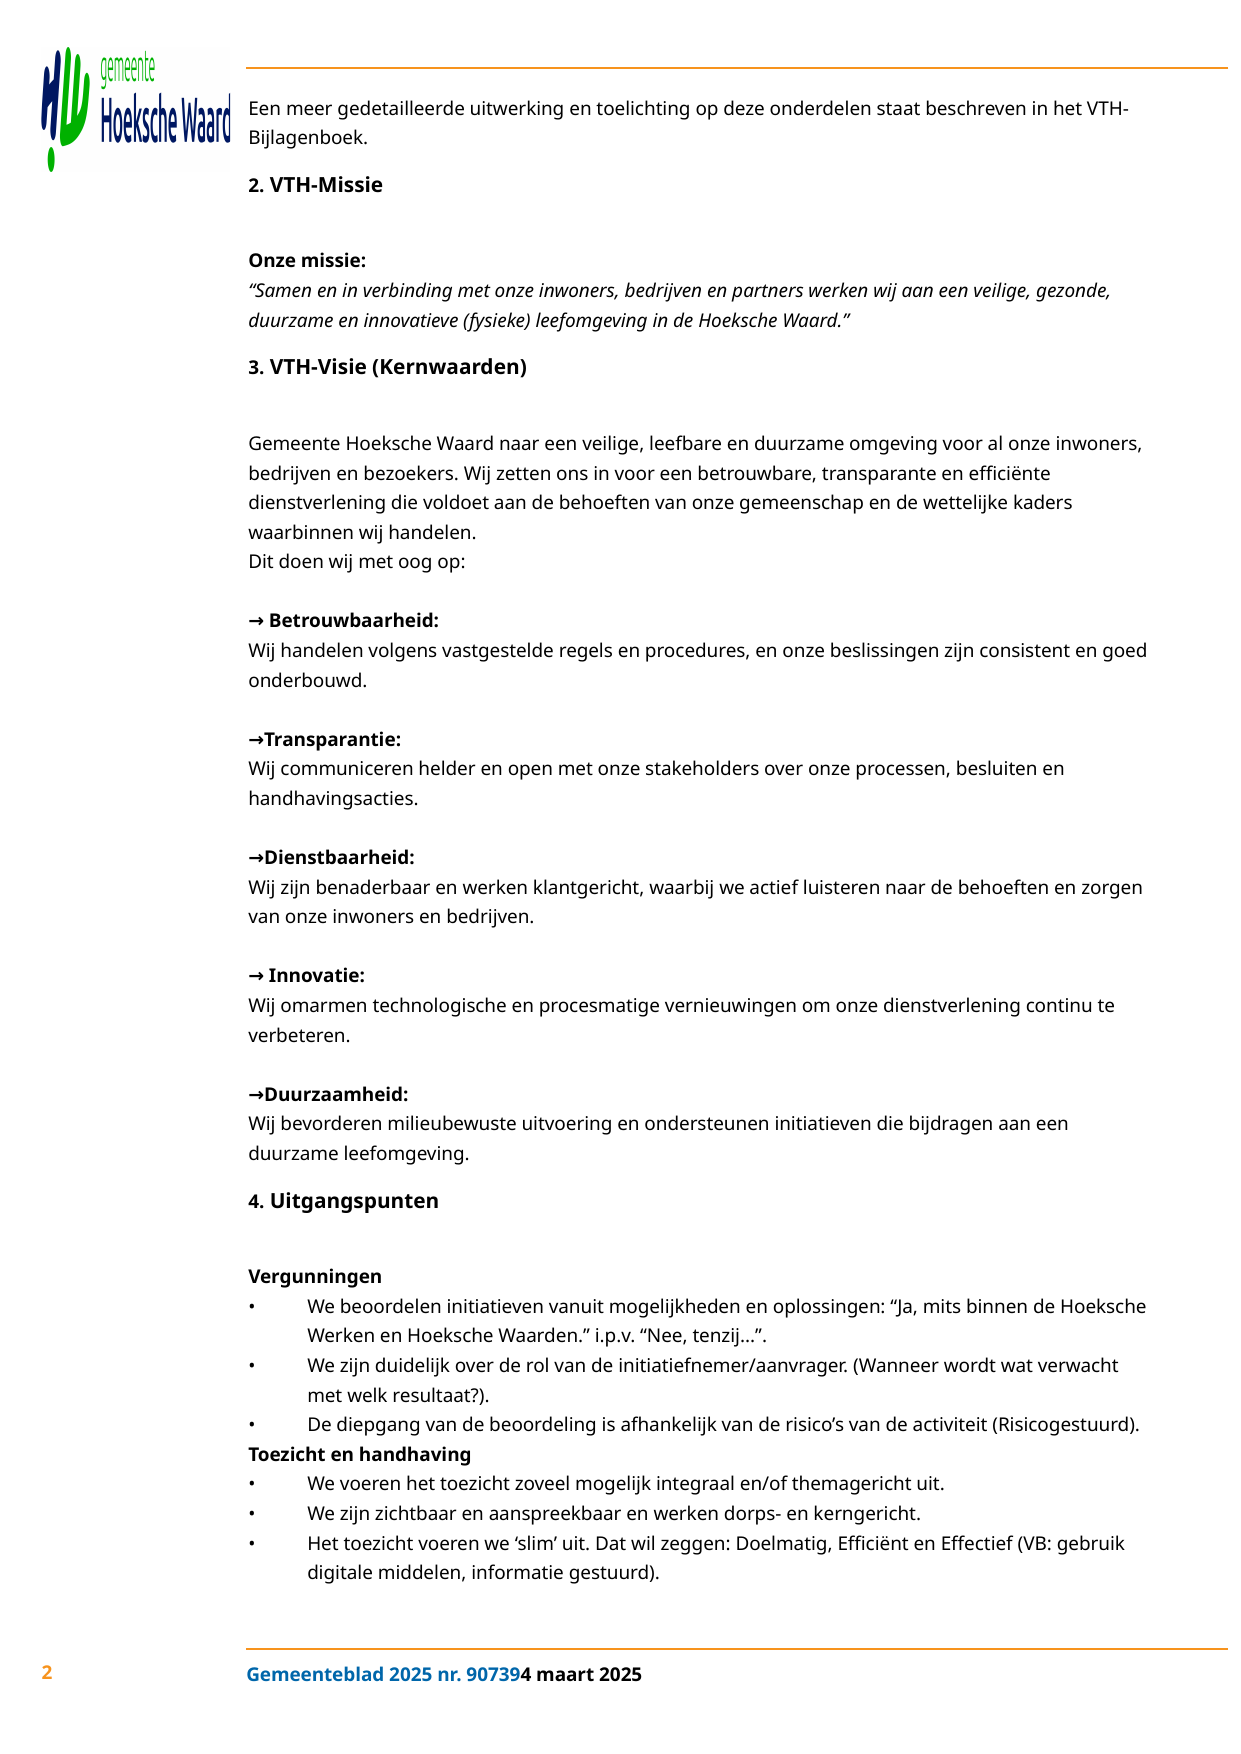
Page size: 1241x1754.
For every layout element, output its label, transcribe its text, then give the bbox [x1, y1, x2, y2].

text Wij zijn benaderbaar en werken klantgericht, waarbij we actief luisteren naar de behoeften en zorgen van onze inwoners en bedrijven. [248, 874, 1152, 929]
text →Dienstbaarheid: [248, 844, 1152, 870]
list We voeren het toezicht zoveel mogelijk integraal en/of themagericht uit. [248, 1471, 1152, 1496]
text → Innovatie: [248, 963, 1152, 988]
text Vergunningen [248, 1263, 1152, 1289]
text Gemeente Hoeksche Waard naar een veilige, leefbare en duurzame omgeving voor al onze inwoners, bedrijven en bezoekers. Wij zetten ons in voor een betrouwbare, transparante en efficiënte dienstverlening die voldoet aan de behoeften van onze gemeenschap en de wettelijke kaders waarbinnen wij handelen. [248, 430, 1152, 545]
text → Betrouwbaarheid: [248, 608, 1152, 633]
text →Duurzaamheid: [248, 1081, 1152, 1107]
text →Transparantie: [248, 726, 1152, 752]
text “Samen en in verbinding met onze inwoners, bedrijven en partners werken wij aan een veilige, gezonde, duurzame en innovatieve (fysieke) leefomgeving in de Hoeksche Waard.” [248, 277, 1152, 333]
text Onze missie: [248, 248, 1152, 273]
list We beoordelen initiatieven vanuit mogelijkheden en oplossingen: “Ja, mits binnen de Hoeksche Werken en Hoeksche Waarden.” i.p.v. “Nee, tenzij...”. [248, 1293, 1152, 1348]
picture [41, 47, 231, 172]
list We zijn zichtbaar en aanspreekbaar en werken dorps- en kerngericht. [248, 1500, 1152, 1526]
text 4. Uitgangspunten [248, 1186, 1152, 1214]
list De diepgang van de beoordeling is afhankelijk van de risico’s van de activiteit (Risicogestuurd). [248, 1411, 1152, 1437]
list Het toezicht voeren we ‘slim’ uit. Dat wil zeggen: Doelmatig, Efficiënt en Effectief (VB: gebruik digitale middelen, informatie gestuurd). [248, 1530, 1152, 1585]
text Wij bevorderen milieubewuste uitvoering en ondersteunen initiatieven die bijdragen aan een duurzame leefomgeving. [248, 1111, 1152, 1166]
text 3. VTH-Visie (Kernwaarden) [248, 352, 1152, 381]
list We zijn duidelijk over de rol van de initiatiefnemer/aanvrager. (Wanneer wordt wat verwacht met welk resultaat?). [248, 1352, 1152, 1408]
text 2. VTH-Missie [248, 170, 1152, 198]
text Wij communiceren helder en open met onze stakeholders over onze processen, besluiten en handhavingsacties. [248, 756, 1152, 811]
text Toezicht en handhaving [248, 1441, 1152, 1467]
text Dit doen wij met oog op: [248, 548, 1152, 574]
text Een meer gedetailleerde uitwerking en toelichting op deze onderdelen staat beschreven in het VTH-Bijlagenboek. [248, 95, 1152, 150]
text Wij handelen volgens vastgestelde regels en procedures, en onze beslissingen zijn consistent en goed onderbouwd. [248, 637, 1152, 693]
text Wij omarmen technologische en procesmatige vernieuwingen om onze dienstverlening continu te verbeteren. [248, 992, 1152, 1048]
